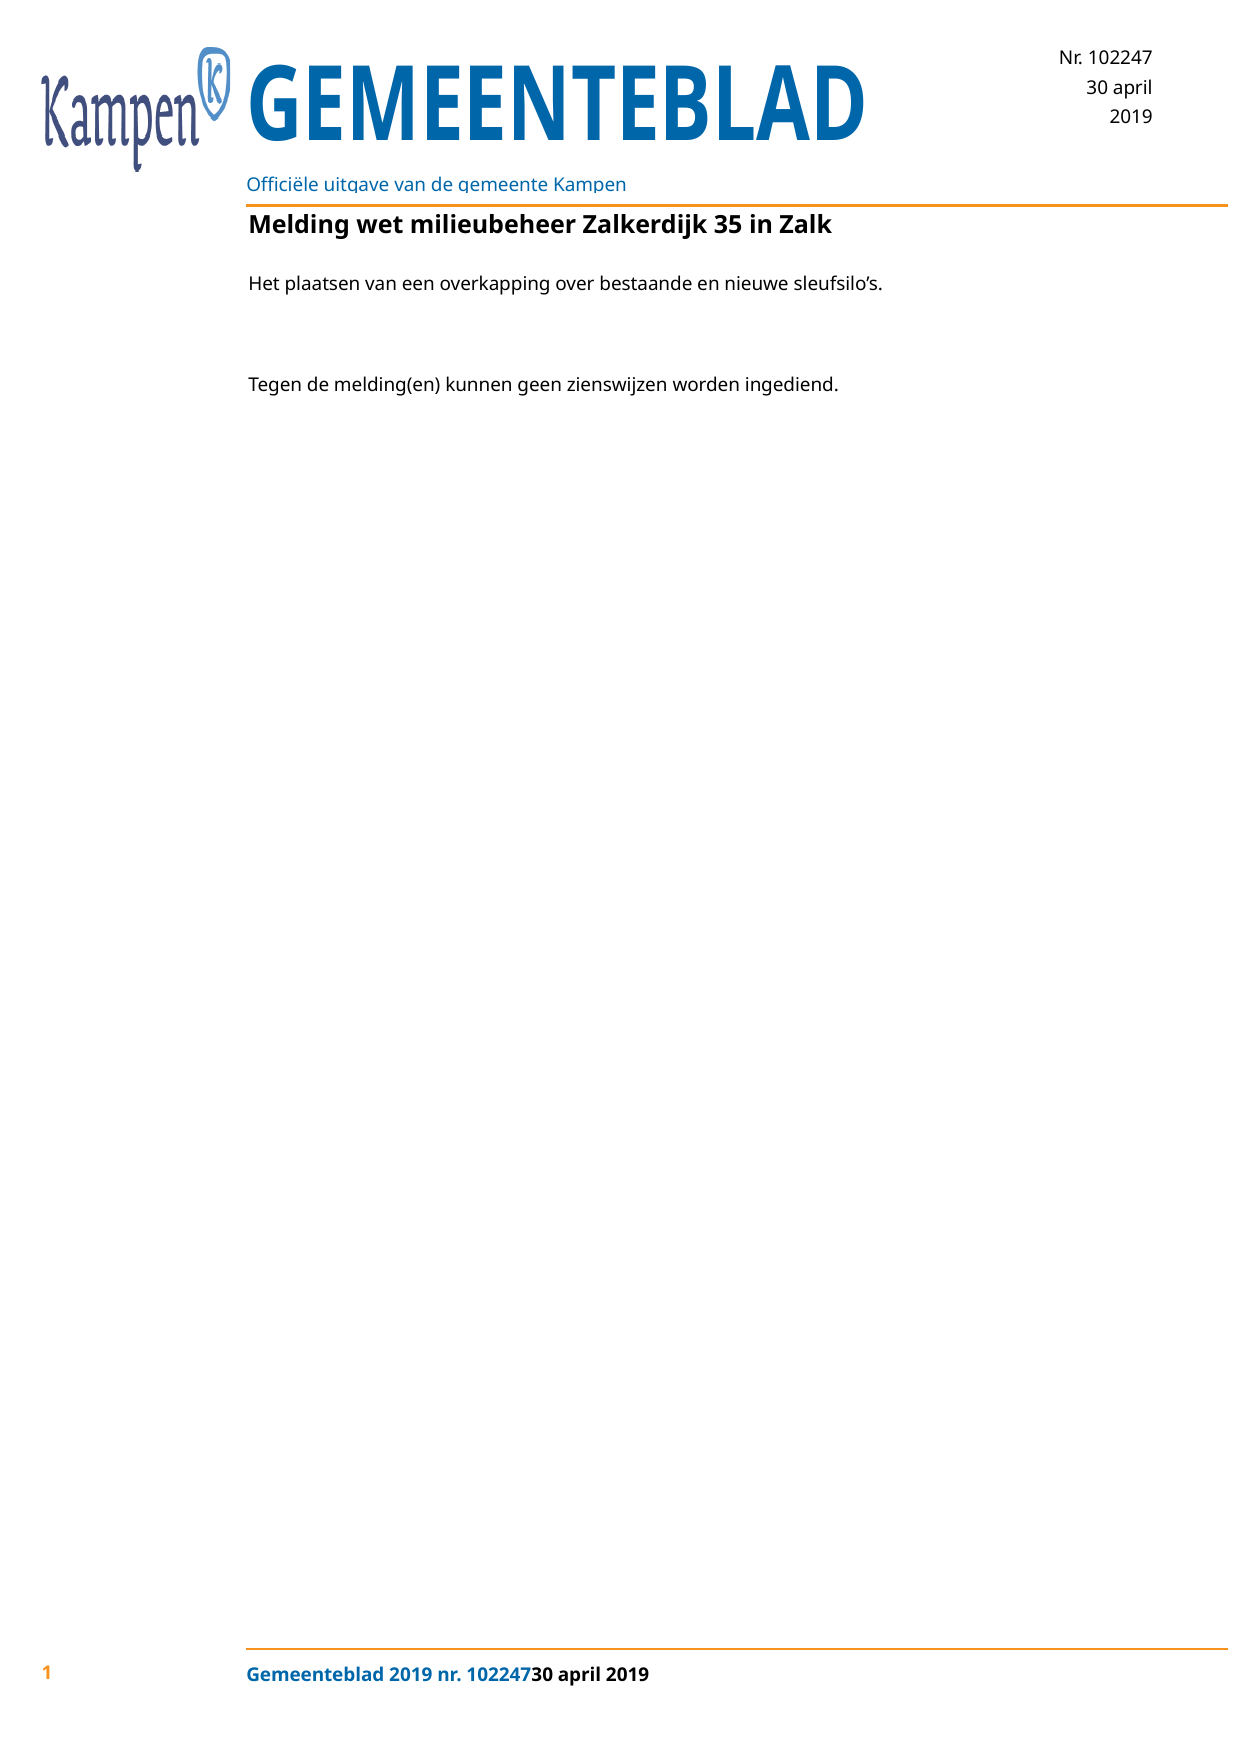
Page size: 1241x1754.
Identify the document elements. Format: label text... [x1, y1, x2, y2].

text Melding wet milieubeheer Zalkerdijk 35 in Zalk [248, 207, 1152, 241]
text Tegen de melding(en) kunnen geen zienswijzen worden ingediend. [248, 371, 1152, 397]
picture [41, 47, 231, 172]
text Het plaatsen van een overkapping over bestaande en nieuwe sleufsilo’s. [248, 270, 1152, 296]
